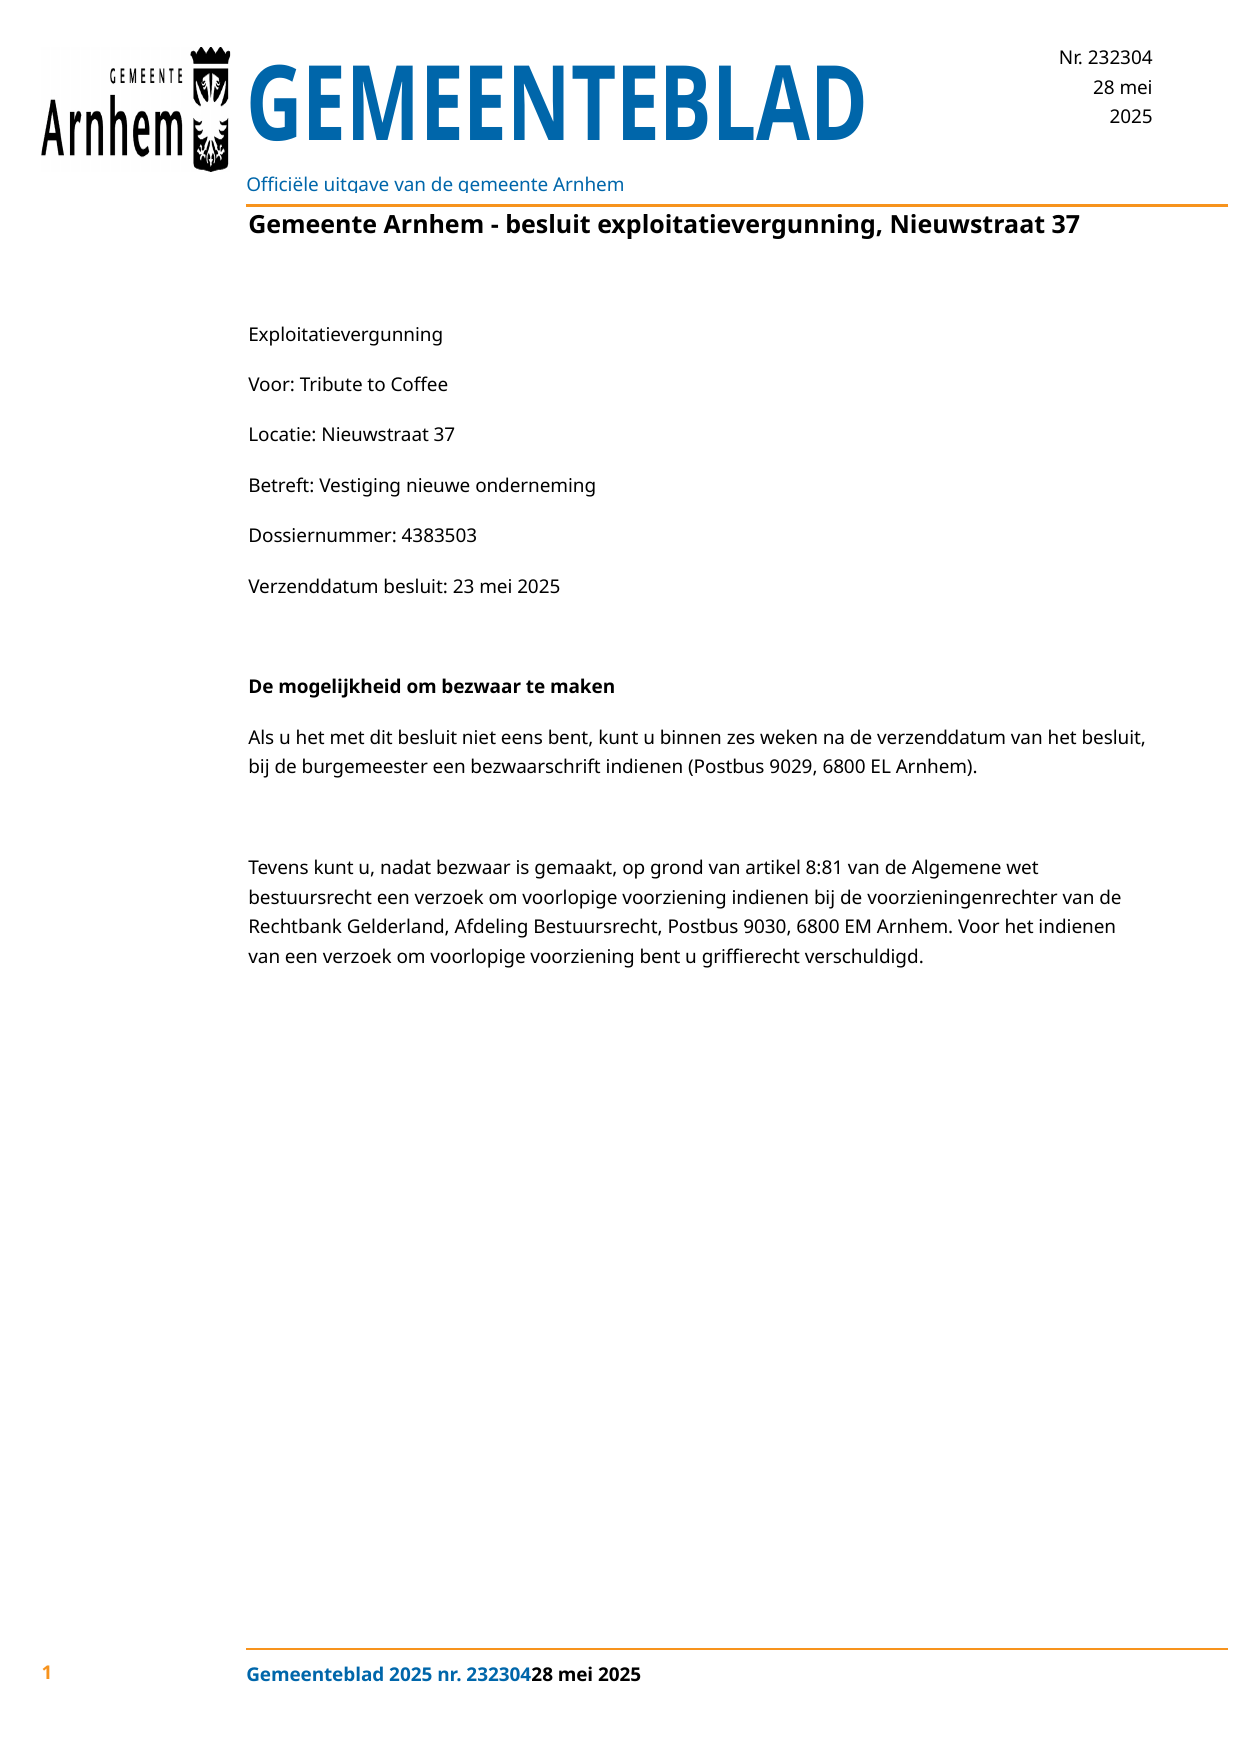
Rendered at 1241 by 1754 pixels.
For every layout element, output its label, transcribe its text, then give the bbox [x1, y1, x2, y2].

text Als u het met dit besluit niet eens bent, kunt u binnen zes weken na de verzenddatum van het besluit, bij de burgemeester een bezwaarschrift indienen (Postbus 9029, 6800 EL Arnhem). [248, 724, 1152, 779]
text Gemeente Arnhem - besluit exploitatievergunning, Nieuwstraat 37 [248, 207, 1152, 241]
text Locatie: Nieuwstraat 37 [248, 422, 1152, 447]
text Voor: Tribute to Coffee [248, 371, 1152, 397]
text De mogelijkheid om bezwaar te maken [248, 674, 1152, 699]
text Dossiernummer: 4383503 [248, 522, 1152, 548]
text Exploitatievergunning [248, 321, 1152, 346]
text Tevens kunt u, nadat bezwaar is gemaakt, op grond van artikel 8:81 van de Algemene wet bestuursrecht een verzoek om voorlopige voorziening indienen bij de voorzieningenrechter van de Rechtbank Gelderland, Afdeling Bestuursrecht, Postbus 9030, 6800 EM Arnhem. Voor het indienen van een verzoek om voorlopige voorziening bent u griffierecht verschuldigd. [248, 854, 1152, 969]
text Verzenddatum besluit: 23 mei 2025 [248, 573, 1152, 598]
text Betreft: Vestiging nieuwe onderneming [248, 472, 1152, 498]
picture [41, 47, 231, 172]
